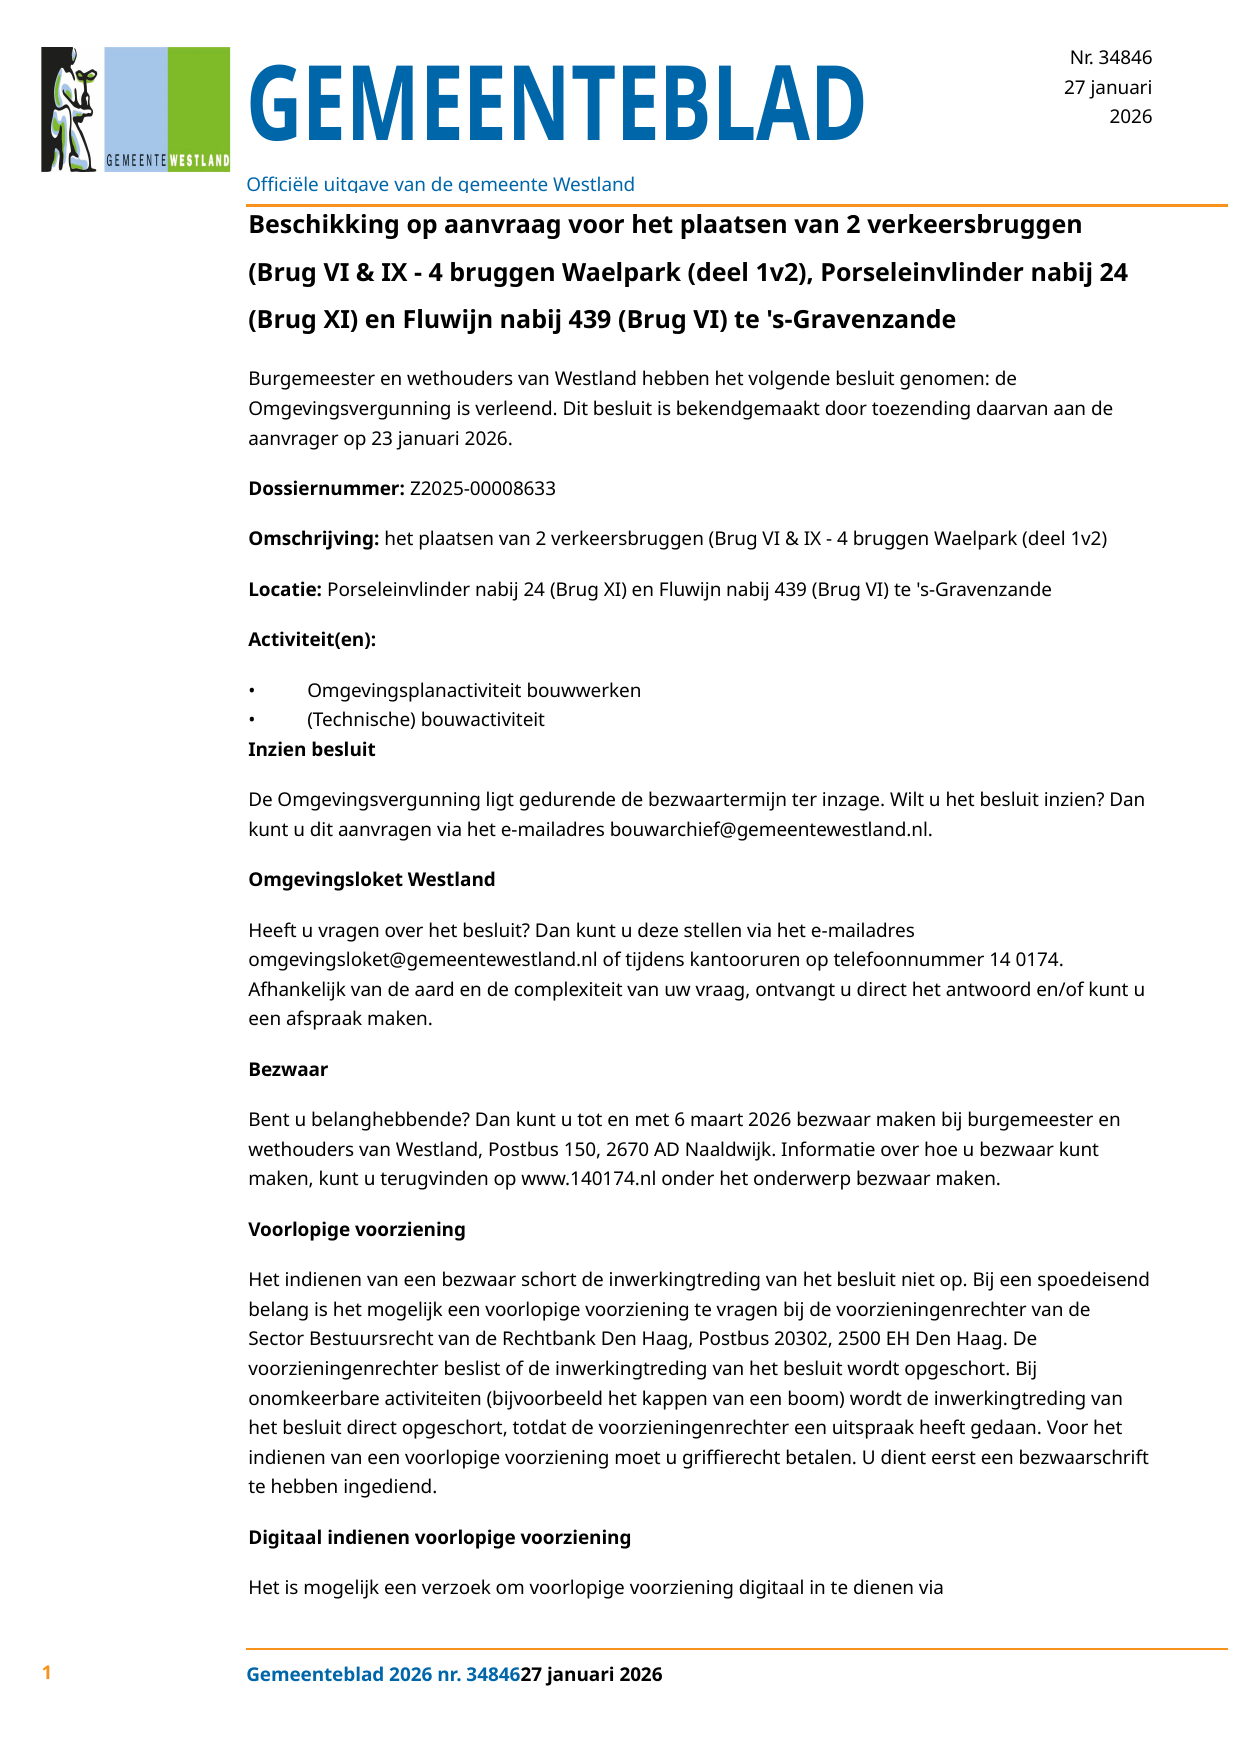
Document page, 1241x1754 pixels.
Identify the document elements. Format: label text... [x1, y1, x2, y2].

text Bezwaar [248, 1056, 1152, 1082]
text Omgevingsloket Westland [248, 866, 1152, 892]
text Voorlopige voorziening [248, 1216, 1152, 1242]
text Bent u belanghebbende? Dan kunt u tot en met 6 maart 2026 bezwaar maken bij burgemeester en wethouders van Westland, Postbus 150, 2670 AD Naaldwijk. Informatie over hoe u bezwaar kunt maken, kunt u terugvinden op www.140174.nl onder het onderwerp bezwaar maken. [248, 1106, 1152, 1191]
text Activiteit(en): [248, 626, 1152, 652]
text Omschrijving: het plaatsen van 2 verkeersbruggen (Brug VI & IX - 4 bruggen Waelpark (deel 1v2) [248, 526, 1152, 551]
text Digitaal indienen voorlopige voorziening [248, 1524, 1152, 1549]
text Heeft u vragen over het besluit? Dan kunt u deze stellen via het e-mailadres omgevingsloket@gemeentewestland.nl of tijdens kantooruren op telefoonnummer 14 0174. Afhankelijk van de aard en de complexiteit van uw vraag, ontvangt u direct het antwoord en/of kunt u een afspraak maken. [248, 917, 1152, 1031]
text Het indienen van een bezwaar schort de inwerkingtreding van het besluit niet op. Bij een spoedeisend belang is het mogelijk een voorlopige voorziening te vragen bij de voorzieningenrechter van de Sector Bestuursrecht van de Rechtbank Den Haag, Postbus 20302, 2500 EH Den Haag. De voorzieningenrechter beslist of de inwerkingtreding van het besluit wordt opgeschort. Bij onomkeerbare activiteiten (bijvoorbeeld het kappen van een boom) wordt de inwerkingtreding van het besluit direct opgeschort, totdat de voorzieningenrechter een uitspraak heeft gedaan. Voor het indienen van een voorlopige voorziening moet u griffierecht betalen. U dient eerst een bezwaarschrift te hebben ingediend. [248, 1266, 1152, 1499]
text Dossiernummer: Z2025-00008633 [248, 475, 1152, 501]
text Het is mogelijk een verzoek om voorlopige voorziening digitaal in te dienen via [248, 1574, 1152, 1600]
text Burgemeester en wethouders van Westland hebben het volgende besluit genomen: de Omgevingsvergunning is verleend. Dit besluit is bekendgemaakt door toezending daarvan aan de aanvrager op 23 januari 2026. [248, 366, 1152, 450]
picture [41, 47, 231, 172]
list (Technische) bouwactiviteit [248, 706, 1152, 732]
text De Omgevingsvergunning ligt gedurende de bezwaartermijn ter inzage. Wilt u het besluit inzien? Dan kunt u dit aanvragen via het e-mailadres bouwarchief@gemeentewestland.nl. [248, 786, 1152, 842]
text Inzien besluit [248, 736, 1152, 762]
text Beschikking op aanvraag voor het plaatsen van 2 verkeersbruggen (Brug VI & IX - 4 bruggen Waelpark (deel 1v2), Porseleinvlinder nabij 24 (Brug XI) en Fluwijn nabij 439 (Brug VI) te 's-Gravenzande [248, 207, 1152, 336]
list Omgevingsplanactiviteit bouwwerken [248, 677, 1152, 702]
text Locatie: Porseleinvlinder nabij 24 (Brug XI) en Fluwijn nabij 439 (Brug VI) te 's-Gravenzande [248, 576, 1152, 602]
